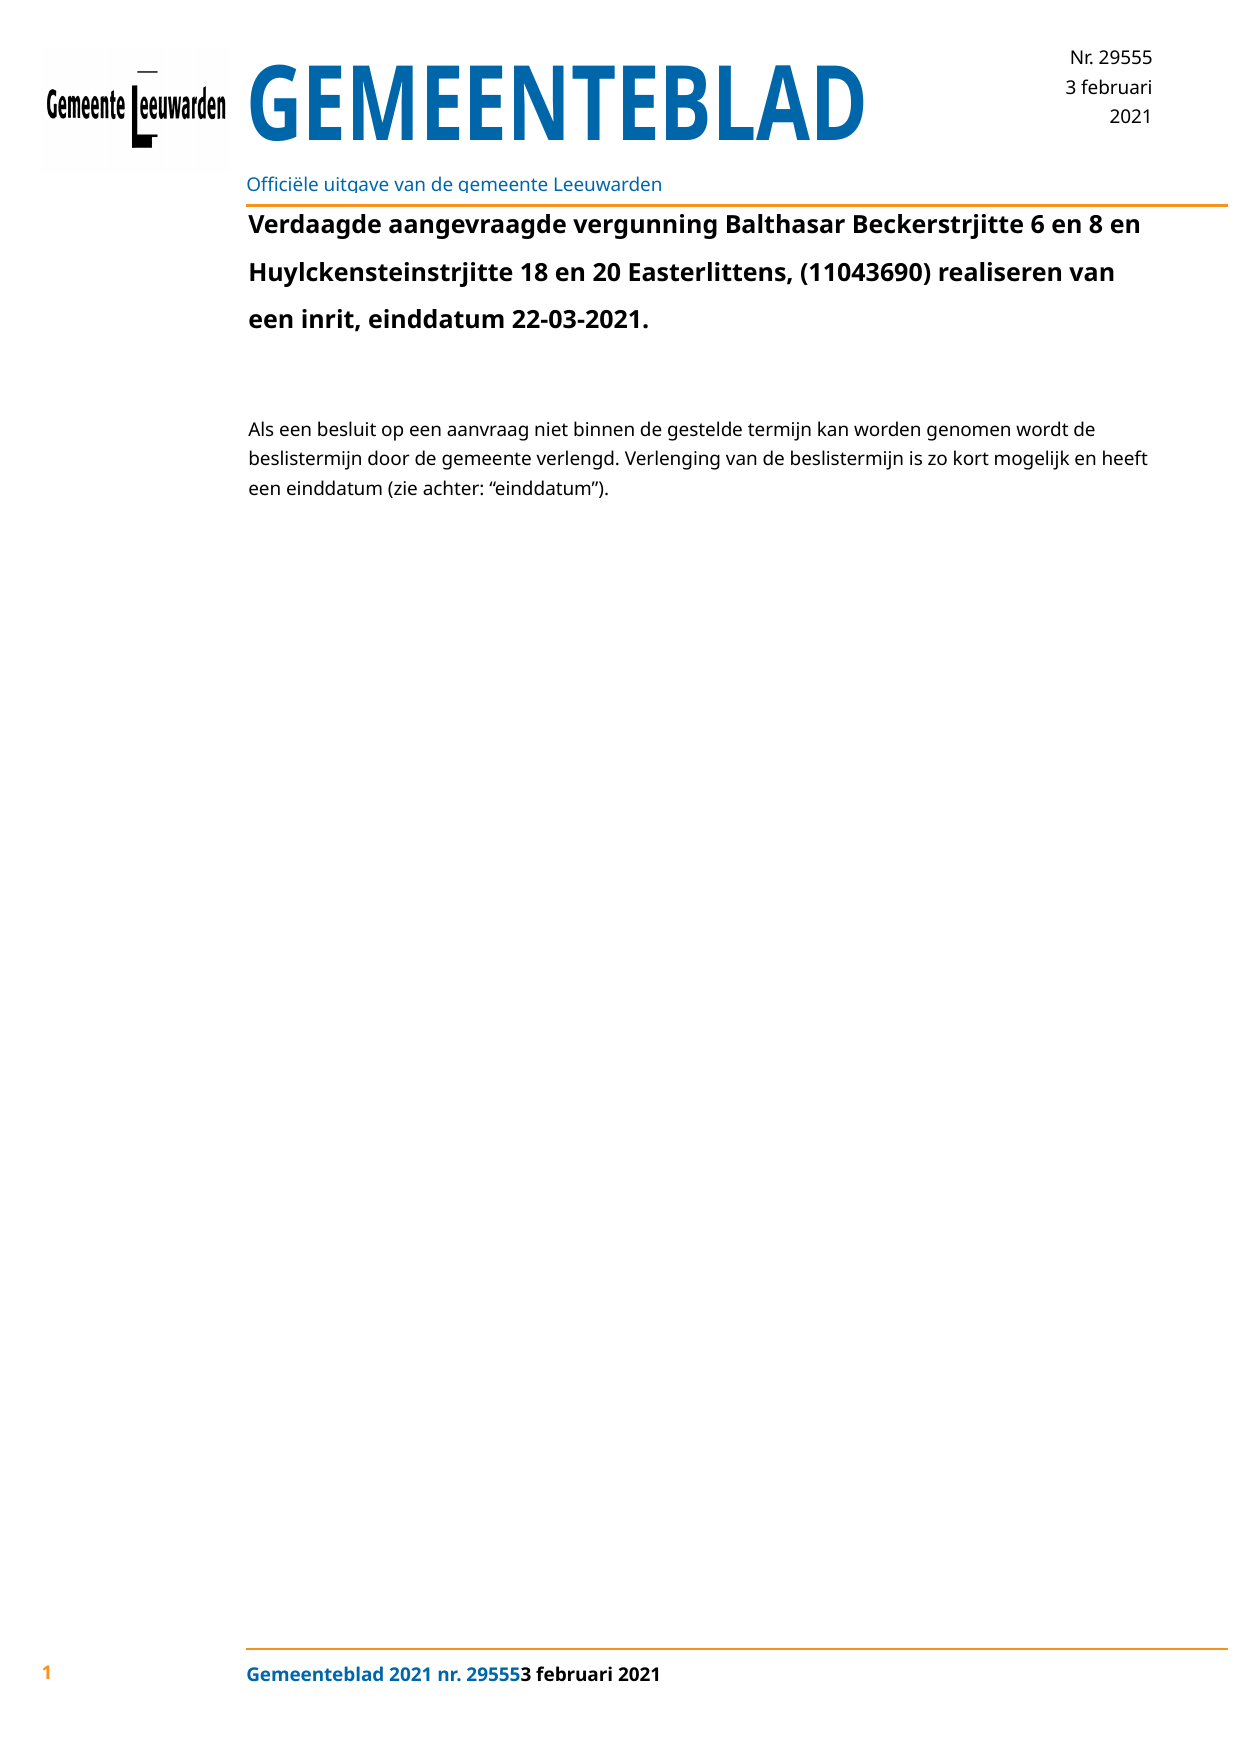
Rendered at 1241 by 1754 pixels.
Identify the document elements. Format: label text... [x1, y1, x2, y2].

text Als een besluit op een aanvraag niet binnen de gestelde termijn kan worden genomen wordt de beslistermijn door de gemeente verlengd. Verlenging van de beslistermijn is zo kort mogelijk en heeft een einddatum (zie achter: “einddatum”). [248, 416, 1152, 501]
picture [41, 47, 231, 172]
text Verdaagde aangevraagde vergunning Balthasar Beckerstrjitte 6 en 8 en Huylckensteinstrjitte 18 en 20 Easterlittens, (11043690) realiseren van een inrit, einddatum 22-03-2021. [248, 207, 1152, 336]
